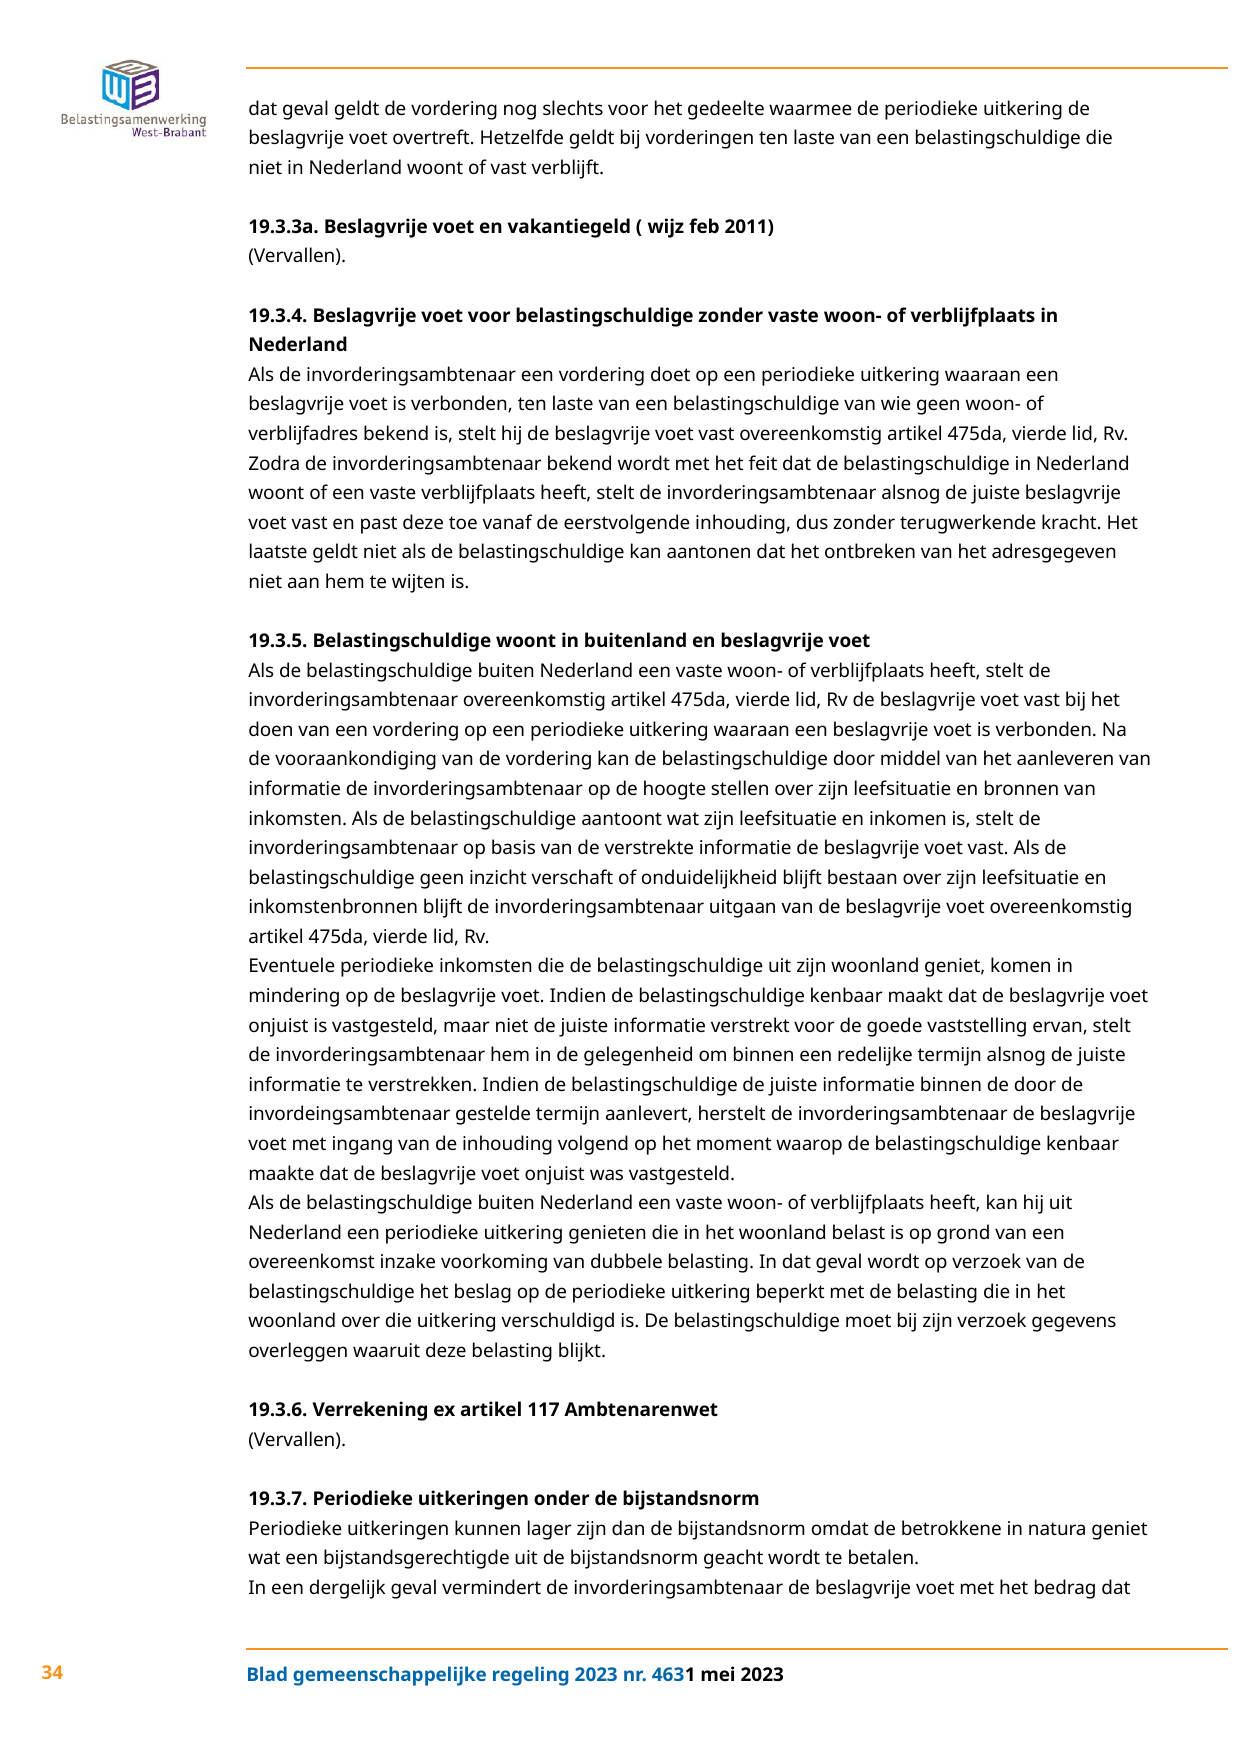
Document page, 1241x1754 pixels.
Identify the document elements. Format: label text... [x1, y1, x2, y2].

text (Vervallen). [248, 243, 1152, 268]
text 19.3.3a. Beslagvrije voet en vakantiegeld ( wijz feb 2011) [248, 213, 1152, 239]
text (Vervallen). [248, 1426, 1152, 1452]
text Als de belastingschuldige buiten Nederland een vaste woon- of verblijfplaats heeft, stelt de invorderingsambtenaar overeenkomstig artikel 475da, vierde lid, Rv de beslagvrije voet vast bij het doen van een vordering op een periodieke uitkering waaraan een beslagvrije voet is verbonden. Na de vooraankondiging van de vordering kan de belastingschuldige door middel van het aanleveren van informatie de invorderingsambtenaar op de hoogte stellen over zijn leefsituatie en bronnen van inkomsten. Als de belastingschuldige aantoont wat zijn leefsituatie en inkomen is, stelt de invorderingsambtenaar op basis van de verstrekte informatie de beslagvrije voet vast. Als de belastingschuldige geen inzicht verschaft of onduidelijkheid blijft bestaan over zijn leefsituatie en inkomstenbronnen blijft de invorderingsambtenaar uitgaan van de beslagvrije voet overeenkomstig artikel 475da, vierde lid, Rv. [248, 657, 1152, 949]
text 19.3.4. Beslagvrije voet voor belastingschuldige zonder vaste woon- of verblijfplaats in Nederland [248, 302, 1152, 357]
text 19.3.6. Verrekening ex artikel 117 Ambtenarenwet [248, 1396, 1152, 1422]
text 19.3.7. Periodieke uitkeringen onder de bijstandsnorm [248, 1485, 1152, 1511]
text Als de invorderingsambtenaar een vordering doet op een periodieke uitkering waaraan een beslagvrije voet is verbonden, ten laste van een belastingschuldige van wie geen woon- of verblijfadres bekend is, stelt hij de beslagvrije voet vast overeenkomstig artikel 475da, vierde lid, Rv. Zodra de invorderingsambtenaar bekend wordt met het feit dat de belastingschuldige in Nederland woont of een vaste verblijfplaats heeft, stelt de invorderingsambtenaar alsnog de juiste beslagvrije voet vast en past deze toe vanaf de eerstvolgende inhouding, dus zonder terugwerkende kracht. Het laatste geldt niet als de belastingschuldige kan aantonen dat het ontbreken van het adresgegeven niet aan hem te wijten is. [248, 361, 1152, 594]
text Als de belastingschuldige buiten Nederland een vaste woon- of verblijfplaats heeft, kan hij uit Nederland een periodieke uitkering genieten die in het woonland belast is op grond van een overeenkomst inzake voorkoming van dubbele belasting. In dat geval wordt op verzoek van de belastingschuldige het beslag op de periodieke uitkering beperkt met de belasting die in het woonland over die uitkering verschuldigd is. De belastingschuldige moet bij zijn verzoek gegevens overleggen waaruit deze belasting blijkt. [248, 1189, 1152, 1363]
text Eventuele periodieke inkomsten die de belastingschuldige uit zijn woonland geniet, komen in mindering op de beslagvrije voet. Indien de belastingschuldige kenbaar maakt dat de beslagvrije voet onjuist is vastgesteld, maar niet de juiste informatie verstrekt voor de goede vaststelling ervan, stelt de invorderingsambtenaar hem in de gelegenheid om binnen een redelijke termijn alsnog de juiste informatie te verstrekken. Indien de belastingschuldige de juiste informatie binnen de door de invordeingsambtenaar gestelde termijn aanlevert, herstelt de invorderingsambtenaar de beslagvrije voet met ingang van de inhouding volgend op het moment waarop de belastingschuldige kenbaar maakte dat de beslagvrije voet onjuist was vastgesteld. [248, 953, 1152, 1186]
text In een dergelijk geval vermindert de invorderingsambtenaar de beslagvrije voet met het bedrag dat [248, 1574, 1152, 1600]
picture [41, 47, 231, 172]
text dat geval geldt de vordering nog slechts voor het gedeelte waarmee de periodieke uitkering de beslagvrije voet overtreft. Hetzelfde geldt bij vorderingen ten laste van een belastingschuldige die niet in Nederland woont of vast verblijft. [248, 95, 1152, 180]
text Periodieke uitkeringen kunnen lager zijn dan de bijstandsnorm omdat de betrokkene in natura geniet wat een bijstandsgerechtigde uit de bijstandsnorm geacht wordt te betalen. [248, 1515, 1152, 1570]
text 19.3.5. Belastingschuldige woont in buitenland en beslagvrije voet [248, 627, 1152, 653]
